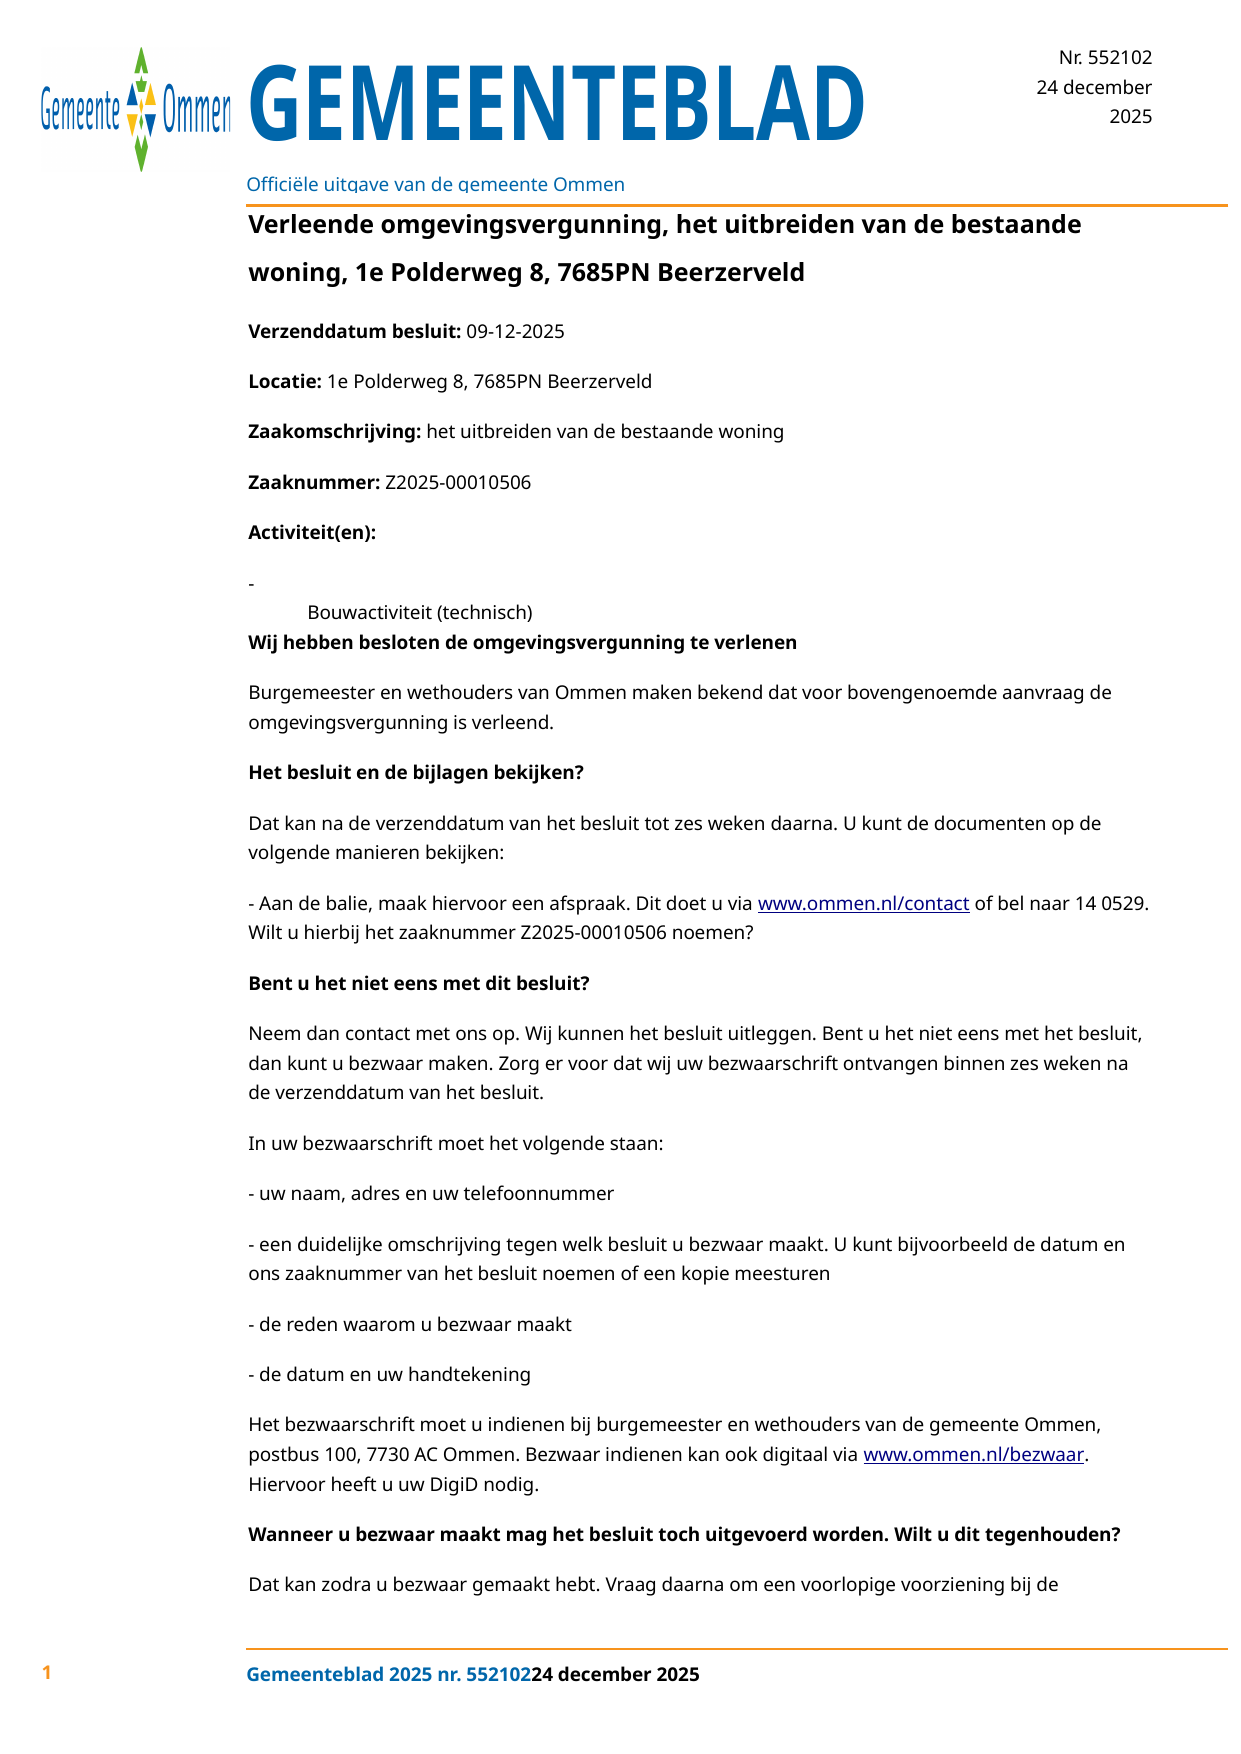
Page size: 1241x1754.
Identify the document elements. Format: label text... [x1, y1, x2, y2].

text Burgemeester en wethouders van Ommen maken bekend dat voor bovengenoemde aanvraag de omgevingsvergunning is verleend. [248, 679, 1152, 735]
text Het bezwaarschrift moet u indienen bij burgemeester en wethouders van de gemeente Ommen, postbus 100, 7730 AC Ommen. Bezwaar indienen kan ook digitaal via www.ommen.nl/bezwaar. Hiervoor heeft u uw DigiD nodig. [248, 1412, 1152, 1497]
text Verleende omgevingsvergunning, het uitbreiden van de bestaande woning, 1e Polderweg 8, 7685PN Beerzerveld [248, 207, 1152, 288]
text - een duidelijke omschrijving tegen welk besluit u bezwaar maakt. U kunt bijvoorbeeld de datum en ons zaaknummer van het besluit noemen of een kopie meesturen [248, 1231, 1152, 1286]
text Activiteit(en): [248, 519, 1152, 545]
picture [41, 47, 231, 172]
text Locatie: 1e Polderweg 8, 7685PN Beerzerveld [248, 368, 1152, 394]
text Zaakomschrijving: het uitbreiden van de bestaande woning [248, 419, 1152, 444]
list Bouwactiviteit (technisch) [248, 599, 1152, 625]
text - de datum en uw handtekening [248, 1361, 1152, 1387]
text Dat kan na de verzenddatum van het besluit tot zes weken daarna. U kunt de documenten op de volgende manieren bekijken: [248, 810, 1152, 865]
text - Aan de balie, maak hiervoor een afspraak. Dit doet u via www.ommen.nl/contact of bel naar 14 0529. Wilt u hierbij het zaaknummer Z2025-00010506 noemen? [248, 890, 1152, 945]
text Wanneer u bezwaar maakt mag het besluit toch uitgevoerd worden. Wilt u dit tegenhouden? [248, 1521, 1152, 1547]
text - de reden waarom u bezwaar maakt [248, 1311, 1152, 1337]
text Zaaknummer: Z2025-00010506 [248, 469, 1152, 495]
text In uw bezwaarschrift moet het volgende staan: [248, 1130, 1152, 1156]
text Wij hebben besloten de omgevingsvergunning te verlenen [248, 629, 1152, 655]
text Verzenddatum besluit: 09-12-2025 [248, 318, 1152, 344]
text Neem dan contact met ons op. Wij kunnen het besluit uitleggen. Bent u het niet eens met het besluit, dan kunt u bezwaar maken. Zorg er voor dat wij uw bezwaarschrift ontvangen binnen zes weken na de verzenddatum van het besluit. [248, 1020, 1152, 1105]
text Dat kan zodra u bezwaar gemaakt hebt. Vraag daarna om een voorlopige voorziening bij de [248, 1572, 1152, 1597]
text Het besluit en de bijlagen bekijken? [248, 759, 1152, 785]
text Bent u het niet eens met dit besluit? [248, 970, 1152, 996]
text - uw naam, adres en uw telefoonnummer [248, 1180, 1152, 1206]
